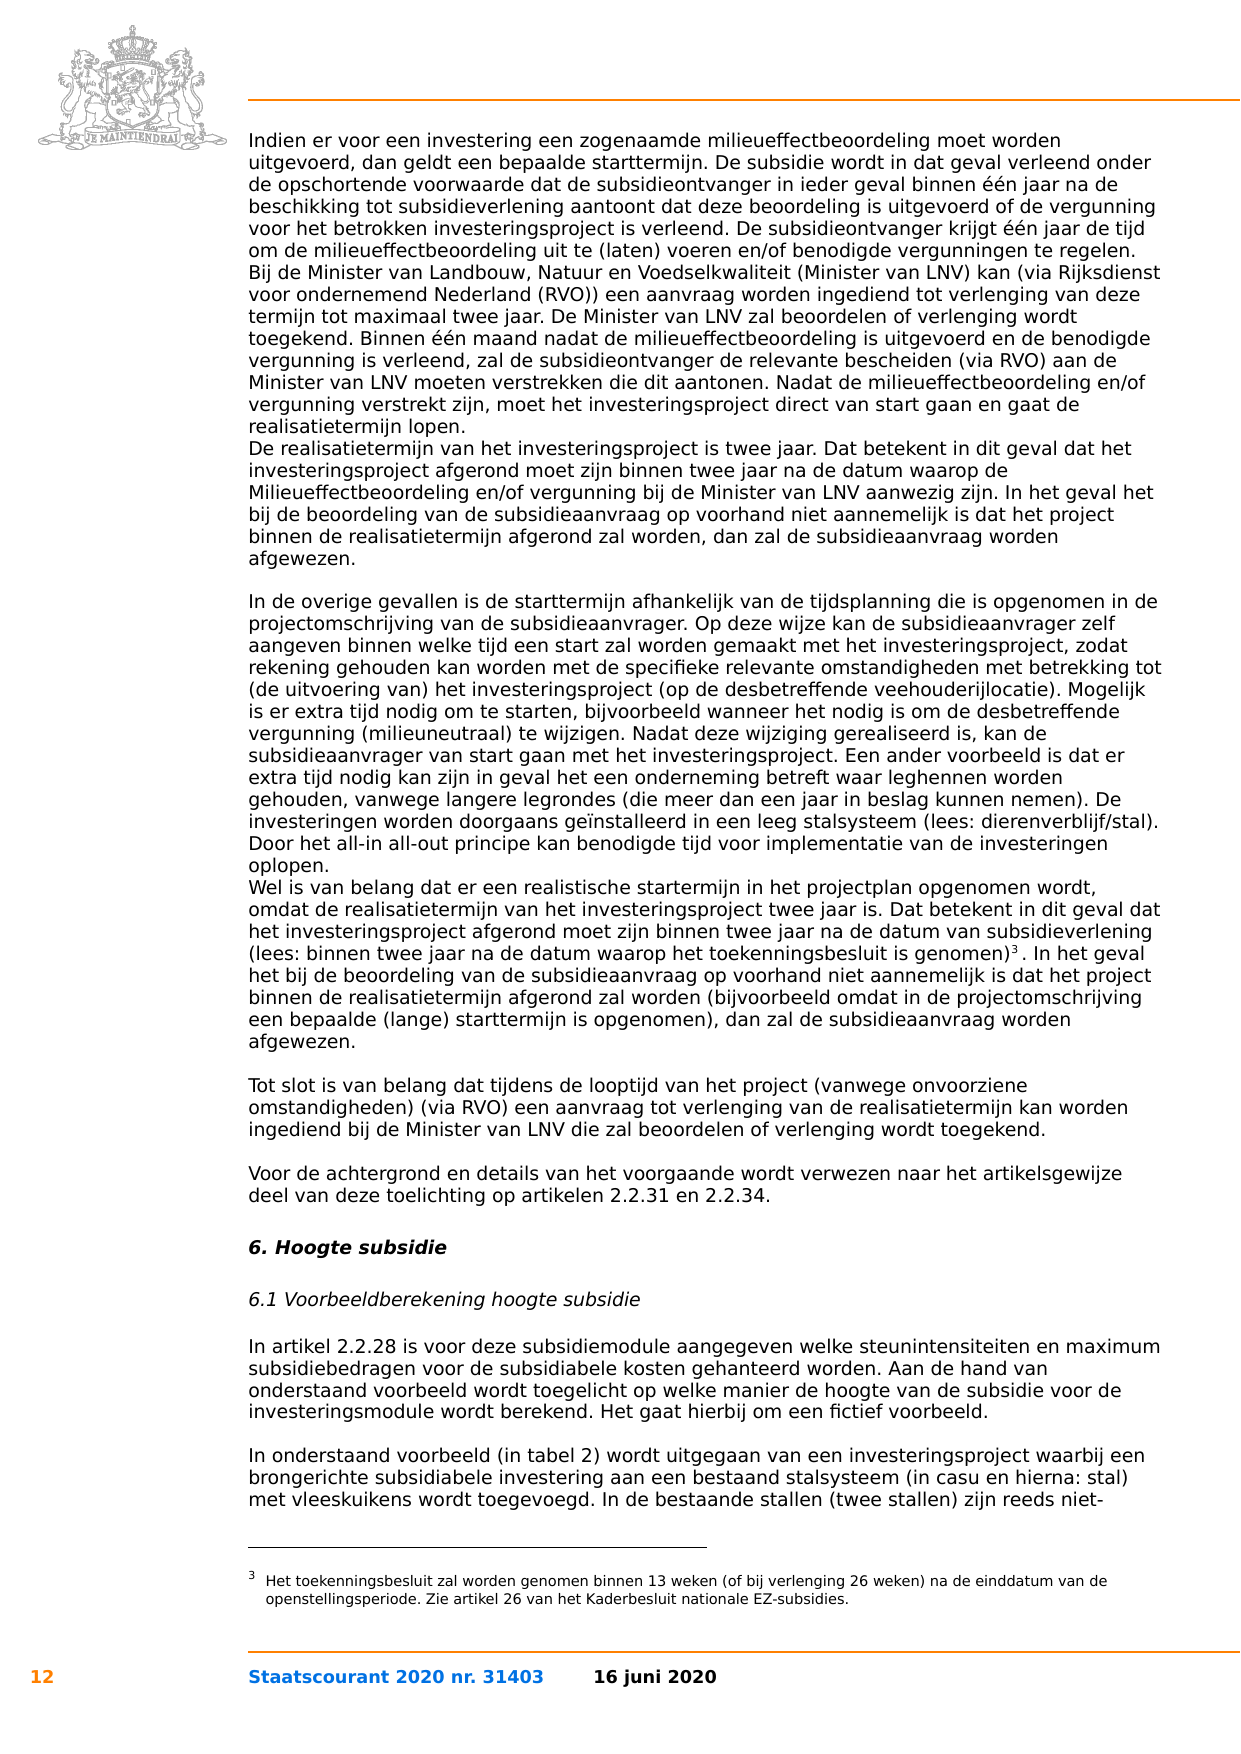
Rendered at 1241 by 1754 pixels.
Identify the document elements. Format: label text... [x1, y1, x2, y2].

text Wel is van belang dat er een realistische startermijn in het projectplan opgenomen wordt, omdat de realisatietermijn van het investeringsproject twee jaar is. Dat betekent in dit geval dat het investeringsproject afgerond moet zijn binnen twee jaar na de datum van subsidieverlening (lees: binnen twee jaar na de datum waarop het toekenningsbesluit is genomen). In het geval het bij de beoordeling van de subsidieaanvraag op voorhand niet aannemelijk is dat het project binnen de realisatietermijn afgerond zal worden (bijvoorbeeld omdat in de projectomschrijving een bepaalde (lange) starttermijn is opgenomen), dan zal de subsidieaanvraag worden afgewezen. [248, 877, 1163, 1053]
text In artikel 2.2.28 is voor deze subsidiemodule aangegeven welke steunintensiteiten en maximum subsidiebedragen voor de subsidiabele kosten gehanteerd worden. Aan de hand van onderstaand voorbeeld wordt toegelicht op welke manier de hoogte van de subsidie voor de investeringsmodule wordt berekend. Het gaat hierbij om een fictief voorbeeld. [248, 1336, 1163, 1423]
subtitle 6. Hoogte subsidie [248, 1237, 1163, 1258]
text Tot slot is van belang dat tijdens de looptijd van het project (vanwege onvoorziene omstandigheden) (via RVO) een aanvraag tot verlenging van de realisatietermijn kan worden ingediend bij de Minister van LNV die zal beoordelen of verlenging wordt toegekend. [248, 1075, 1163, 1141]
text Voor de achtergrond en details van het voorgaande wordt verwezen naar het artikelsgewijze deel van deze toelichting op artikelen 2.2.31 en 2.2.34. [248, 1163, 1163, 1207]
picture [38, 25, 227, 150]
text Het toekenningsbesluit zal worden genomen binnen 13 weken (of bij verlenging 26 weken) na de einddatum van de openstellingsperiode. Zie artikel 26 van het Kaderbesluit nationale EZ-subsidies. [248, 1569, 1163, 1608]
text In onderstaand voorbeeld (in tabel 2) wordt uitgegaan van een investeringsproject waarbij een brongerichte subsidiabele investering aan een bestaand stalsysteem (in casu en hierna: stal) met vleeskuikens wordt toegevoegd. In de bestaande stallen (twee stallen) zijn reeds niet- [248, 1445, 1163, 1511]
text In de overige gevallen is de starttermijn afhankelijk van de tijdsplanning die is opgenomen in de projectomschrijving van de subsidieaanvrager. Op deze wijze kan de subsidieaanvrager zelf aangeven binnen welke tijd een start zal worden gemaakt met het investeringsproject, zodat rekening gehouden kan worden met de specifieke relevante omstandigheden met betrekking tot (de uitvoering van) het investeringsproject (op de desbetreffende veehouderijlocatie). Mogelijk is er extra tijd nodig om te starten, bijvoorbeeld wanneer het nodig is om de desbetreffende vergunning (milieuneutraal) te wijzigen. Nadat deze wijziging gerealiseerd is, kan de subsidieaanvrager van start gaan met het investeringsproject. Een ander voorbeeld is dat er extra tijd nodig kan zijn in geval het een onderneming betreft waar leghennen worden gehouden, vanwege langere legrondes (die meer dan een jaar in beslag kunnen nemen). De investeringen worden doorgaans geïnstalleerd in een leeg stalsysteem (lees: dierenverblijf/stal). Door het all-in all-out principe kan benodigde tijd voor implementatie van de investeringen oplopen. [248, 591, 1163, 877]
subtitle 6.1 Voorbeeldberekening hoogte subsidie [248, 1288, 1163, 1311]
text Indien er voor een investering een zogenaamde milieueffectbeoordeling moet worden uitgevoerd, dan geldt een bepaalde starttermijn. De subsidie wordt in dat geval verleend onder de opschortende voorwaarde dat de subsidieontvanger in ieder geval binnen één jaar na de beschikking tot subsidieverlening aantoont dat deze beoordeling is uitgevoerd of de vergunning voor het betrokken investeringsproject is verleend. De subsidieontvanger krijgt één jaar de tijd om de milieueffectbeoordeling uit te (laten) voeren en/of benodigde vergunningen te regelen. Bij de Minister van Landbouw, Natuur en Voedselkwaliteit (Minister van LNV) kan (via Rijksdienst voor ondernemend Nederland (RVO)) een aanvraag worden ingediend tot verlenging van deze termijn tot maximaal twee jaar. De Minister van LNV zal beoordelen of verlenging wordt toegekend. Binnen één maand nadat de milieueffectbeoordeling is uitgevoerd en de benodigde vergunning is verleend, zal de subsidieontvanger de relevante bescheiden (via RVO) aan de Minister van LNV moeten verstrekken die dit aantonen. Nadat de milieueffectbeoordeling en/of vergunning verstrekt zijn, moet het investeringsproject direct van start gaan en gaat de realisatietermijn lopen. [248, 130, 1163, 438]
text De realisatietermijn van het investeringsproject is twee jaar. Dat betekent in dit geval dat het investeringsproject afgerond moet zijn binnen twee jaar na de datum waarop de Milieueffectbeoordeling en/of vergunning bij de Minister van LNV aanwezig zijn. In het geval het bij de beoordeling van de subsidieaanvraag op voorhand niet aannemelijk is dat het project binnen de realisatietermijn afgerond zal worden, dan zal de subsidieaanvraag worden afgewezen. [248, 438, 1163, 569]
